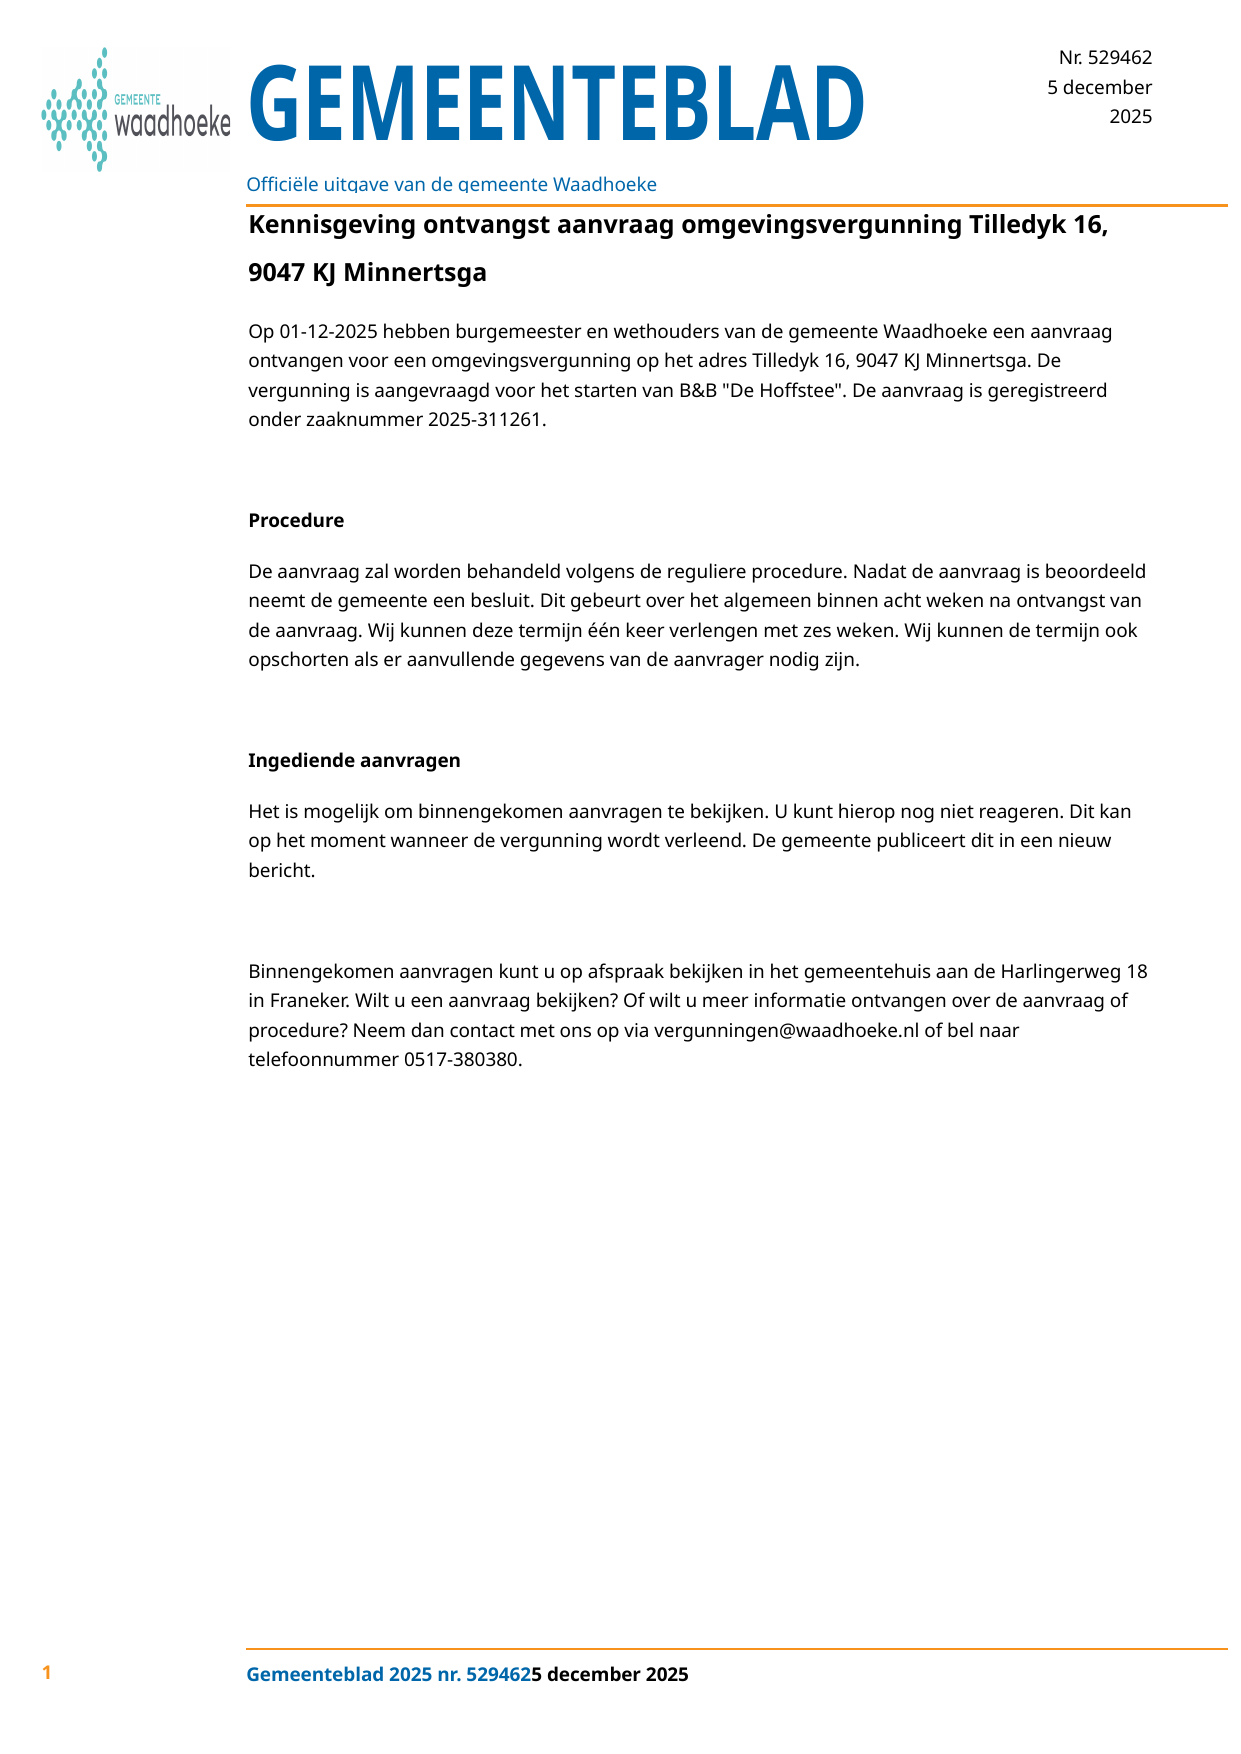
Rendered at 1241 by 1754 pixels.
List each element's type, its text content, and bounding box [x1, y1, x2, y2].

text Procedure [248, 507, 1152, 533]
text Kennisgeving ontvangst aanvraag omgevingsvergunning Tilledyk 16, 9047 KJ Minnertsga [248, 207, 1152, 288]
text De aanvraag zal worden behandeld volgens de reguliere procedure. Nadat de aanvraag is beoordeeld neemt de gemeente een besluit. Dit gebeurt over het algemeen binnen acht weken na ontvangst van de aanvraag. Wij kunnen deze termijn één keer verlengen met zes weken. Wij kunnen de termijn ook opschorten als er aanvullende gegevens van de aanvrager nodig zijn. [248, 558, 1152, 672]
text Het is mogelijk om binnengekomen aanvragen te bekijken. U kunt hierop nog niet reageren. Dit kan op het moment wanneer de vergunning wordt verleend. De gemeente publiceert dit in een nieuw bericht. [248, 798, 1152, 883]
text Ingediende aanvragen [248, 747, 1152, 773]
picture [41, 47, 231, 172]
text Binnengekomen aanvragen kunt u op afspraak bekijken in het gemeentehuis aan de Harlingerweg 18 in Franeker. Wilt u een aanvraag bekijken? Of wilt u meer informatie ontvangen over de aanvraag of procedure? Neem dan contact met ons op via vergunningen@waadhoeke.nl of bel naar telefoonnummer 0517-380380. [248, 958, 1152, 1072]
text Op 01-12-2025 hebben burgemeester en wethouders van de gemeente Waadhoeke een aanvraag ontvangen voor een omgevingsvergunning op het adres Tilledyk 16, 9047 KJ Minnertsga. De vergunning is aangevraagd voor het starten van B&B "De Hoffstee". De aanvraag is geregistreerd onder zaaknummer 2025-311261. [248, 318, 1152, 432]
